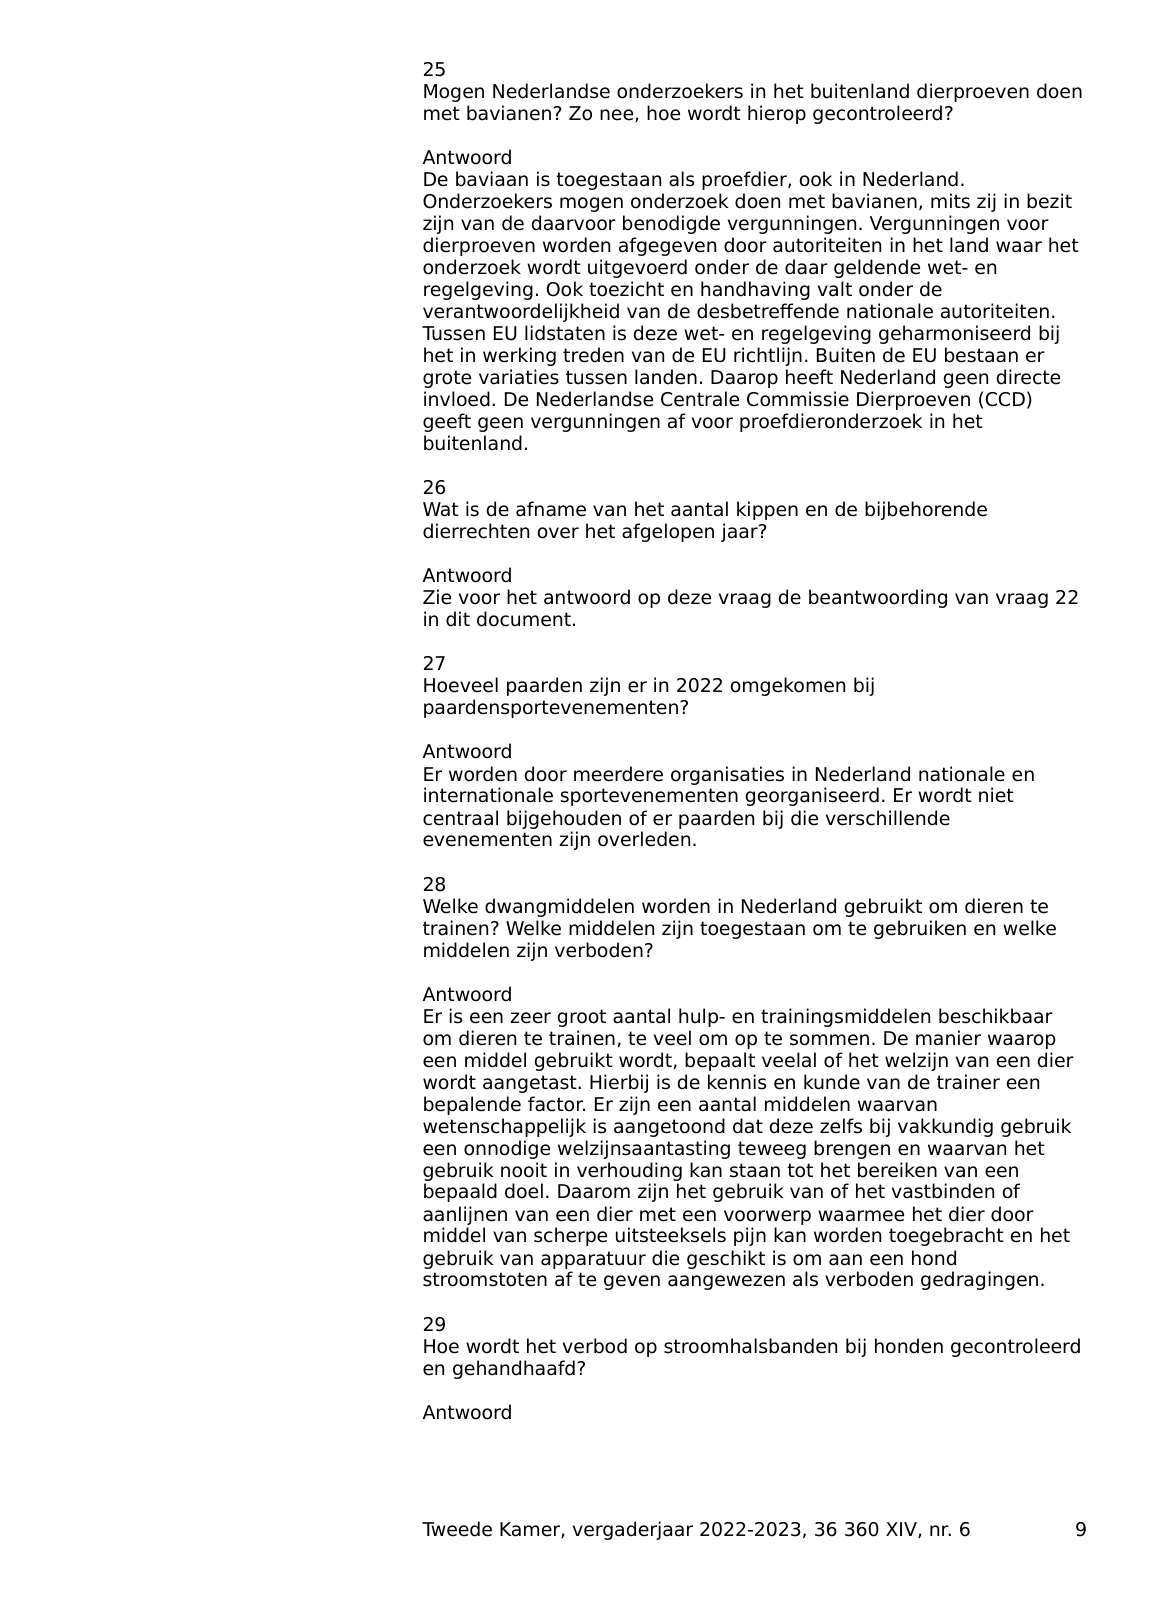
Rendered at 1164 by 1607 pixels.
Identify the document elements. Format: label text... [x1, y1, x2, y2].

text 29 [422, 1313, 1087, 1336]
text Welke dwangmiddelen worden in Nederland gebruikt om dieren te trainen? Welke middelen zijn toegestaan om te gebruiken en welke middelen zijn verboden? [422, 896, 1087, 961]
text Antwoord [422, 1402, 1087, 1424]
text 27 [422, 653, 1087, 675]
text De baviaan is toegestaan als proefdier, ook in Nederland. Onderzoekers mogen onderzoek doen met bavianen, mits zij in bezit zijn van de daarvoor benodigde vergunningen. Vergunningen voor dierproeven worden afgegeven door autoriteiten in het land waar het onderzoek wordt uitgevoerd onder de daar geldende wet- en regelgeving. Ook toezicht en handhaving valt onder de verantwoordelijkheid van de desbetreffende nationale autoriteiten. Tussen EU lidstaten is deze wet- en regelgeving geharmoniseerd bij het in werking treden van de EU richtlijn. Buiten de EU bestaan er grote variaties tussen landen. Daarop heeft Nederland geen directe invloed. De Nederlandse Centrale Commissie Dierproeven (CCD) geeft geen vergunningen af voor proefdieronderzoek in het buitenland. [422, 169, 1087, 455]
text Antwoord [422, 984, 1087, 1006]
text Er is een zeer groot aantal hulp- en trainingsmiddelen beschikbaar om dieren te trainen, te veel om op te sommen. De manier waarop een middel gebruikt wordt, bepaalt veelal of het welzijn van een dier wordt aangetast. Hierbij is de kennis en kunde van de trainer een bepalende factor. Er zijn een aantal middelen waarvan wetenschappelijk is aangetoond dat deze zelfs bij vakkundig gebruik een onnodige welzijnsaantasting teweeg brengen en waarvan het gebruik nooit in verhouding kan staan tot het bereiken van een bepaald doel. Daarom zijn het gebruik van of het vastbinden of aanlijnen van een dier met een voorwerp waarmee het dier door middel van scherpe uitsteeksels pijn kan worden toegebracht en het gebruik van apparatuur die geschikt is om aan een hond stroomstoten af te geven aangewezen als verboden gedragingen. [422, 1006, 1087, 1291]
text Antwoord [422, 565, 1087, 587]
text Antwoord [422, 741, 1087, 763]
text 28 [422, 873, 1087, 896]
text Er worden door meerdere organisaties in Nederland nationale en internationale sportevenementen georganiseerd. Er wordt niet centraal bijgehouden of er paarden bij die verschillende evenementen zijn overleden. [422, 763, 1087, 851]
text 25 [422, 59, 1087, 81]
text 26 [422, 477, 1087, 499]
text Hoe wordt het verbod op stroomhalsbanden bij honden gecontroleerd en gehandhaafd? [422, 1336, 1087, 1379]
text Hoeveel paarden zijn er in 2022 omgekomen bij paardensportevenementen? [422, 675, 1087, 719]
text Zie voor het antwoord op deze vraag de beantwoording van vraag 22 in dit document. [422, 587, 1087, 631]
text Mogen Nederlandse onderzoekers in het buitenland dierproeven doen met bavianen? Zo nee, hoe wordt hierop gecontroleerd? [422, 81, 1087, 125]
text Antwoord [422, 147, 1087, 169]
text Wat is de afname van het aantal kippen en de bijbehorende dierrechten over het afgelopen jaar? [422, 499, 1087, 543]
